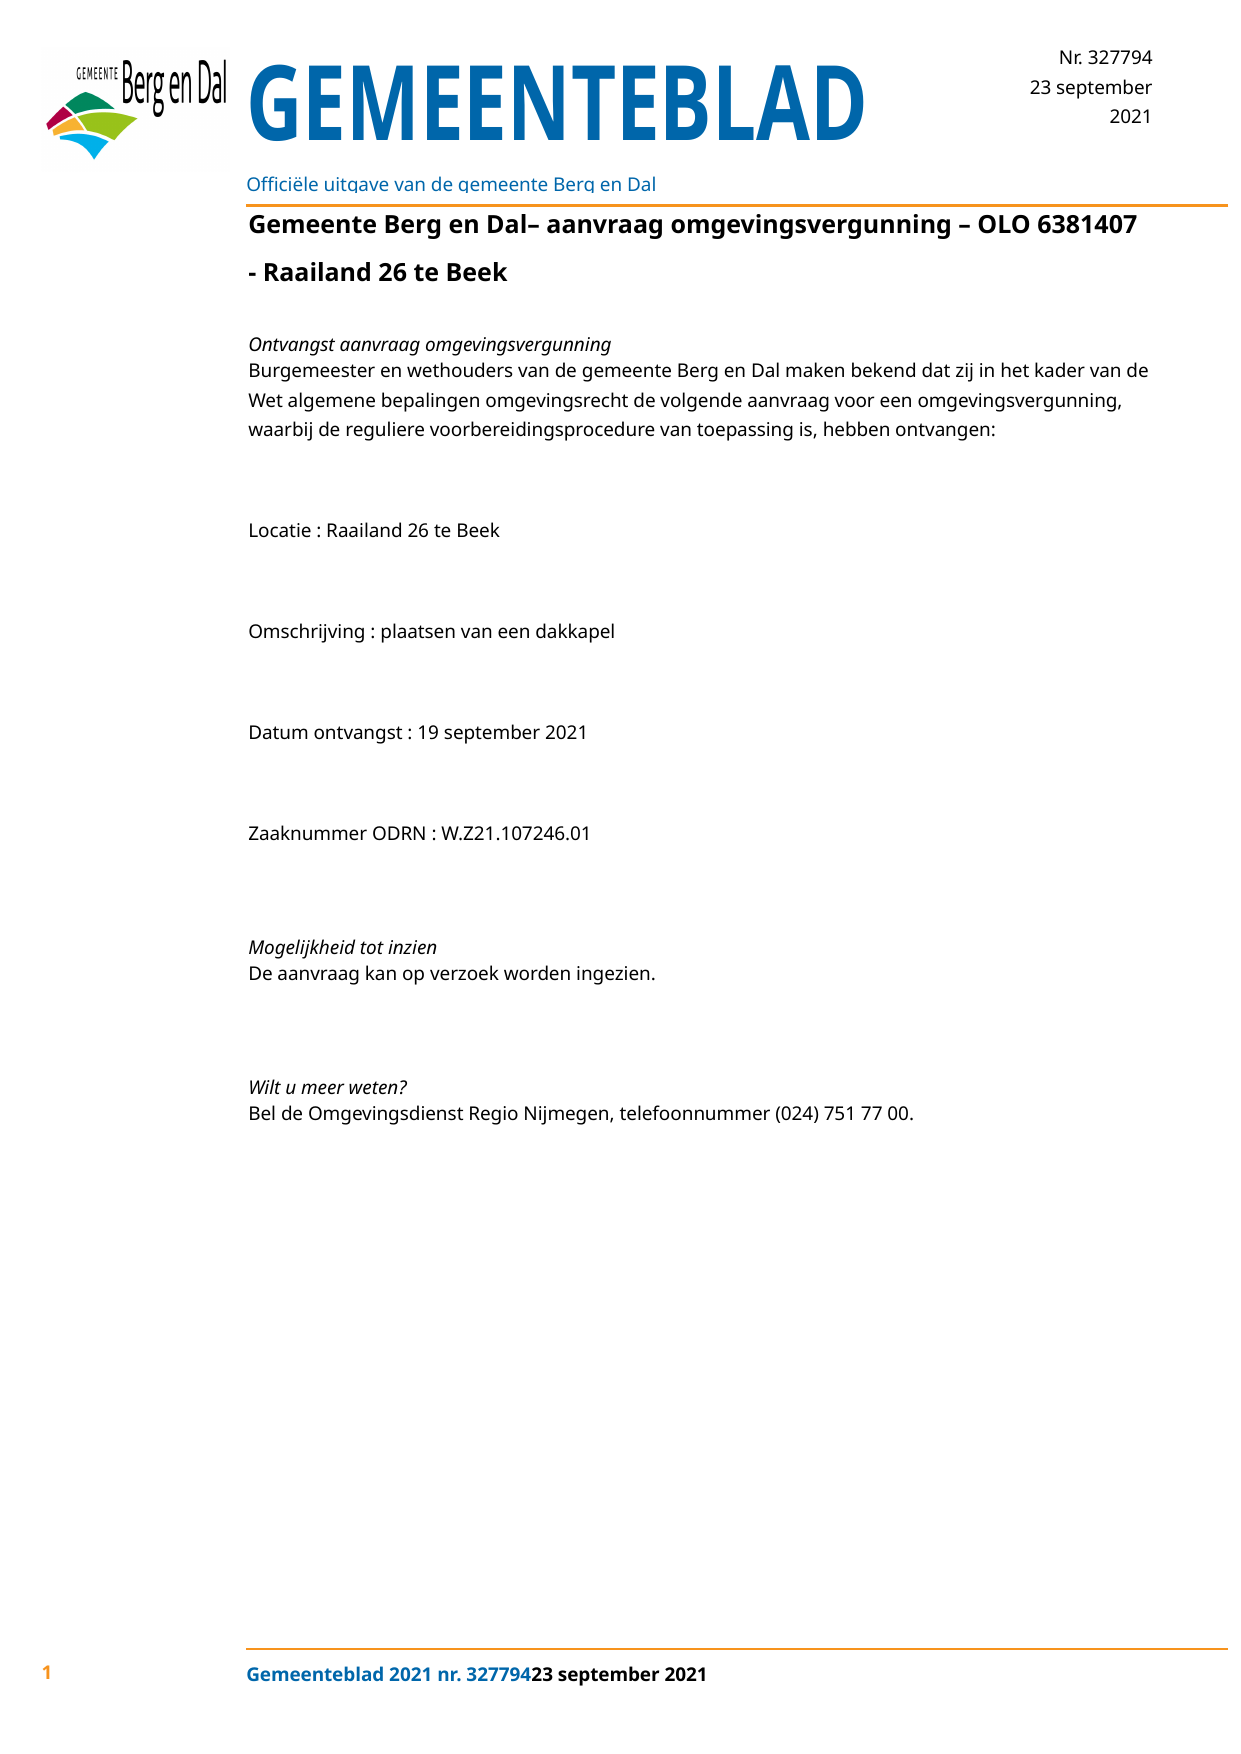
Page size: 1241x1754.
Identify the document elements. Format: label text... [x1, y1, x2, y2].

text Locatie : Raailand 26 te Beek [248, 517, 1152, 543]
text Wilt u meer weten? [248, 1074, 1152, 1100]
text Gemeente Berg en Dal– aanvraag omgevingsvergunning – OLO 6381407 - Raailand 26 te Beek [248, 207, 1152, 288]
picture [41, 47, 231, 172]
text Bel de Omgevingsdienst Regio Nijmegen, telefoonnummer (024) 751 77 00. [248, 1100, 1152, 1126]
text Datum ontvangst : 19 september 2021 [248, 719, 1152, 744]
text Omschrijving : plaatsen van een dakkapel [248, 618, 1152, 644]
text Burgemeester en wethouders van de gemeente Berg en Dal maken bekend dat zij in het kader van de Wet algemene bepalingen omgevingsrecht de volgende aanvraag voor een omgevingsvergunning, waarbij de reguliere voorbereidingsprocedure van toepassing is, hebben ontvangen: [248, 357, 1152, 442]
text Zaaknummer ODRN : W.Z21.107246.01 [248, 820, 1152, 845]
text De aanvraag kan op verzoek worden ingezien. [248, 960, 1152, 986]
text Mogelijkheid tot inzien [248, 934, 1152, 960]
text Ontvangst aanvraag omgevingsvergunning [248, 331, 1152, 357]
